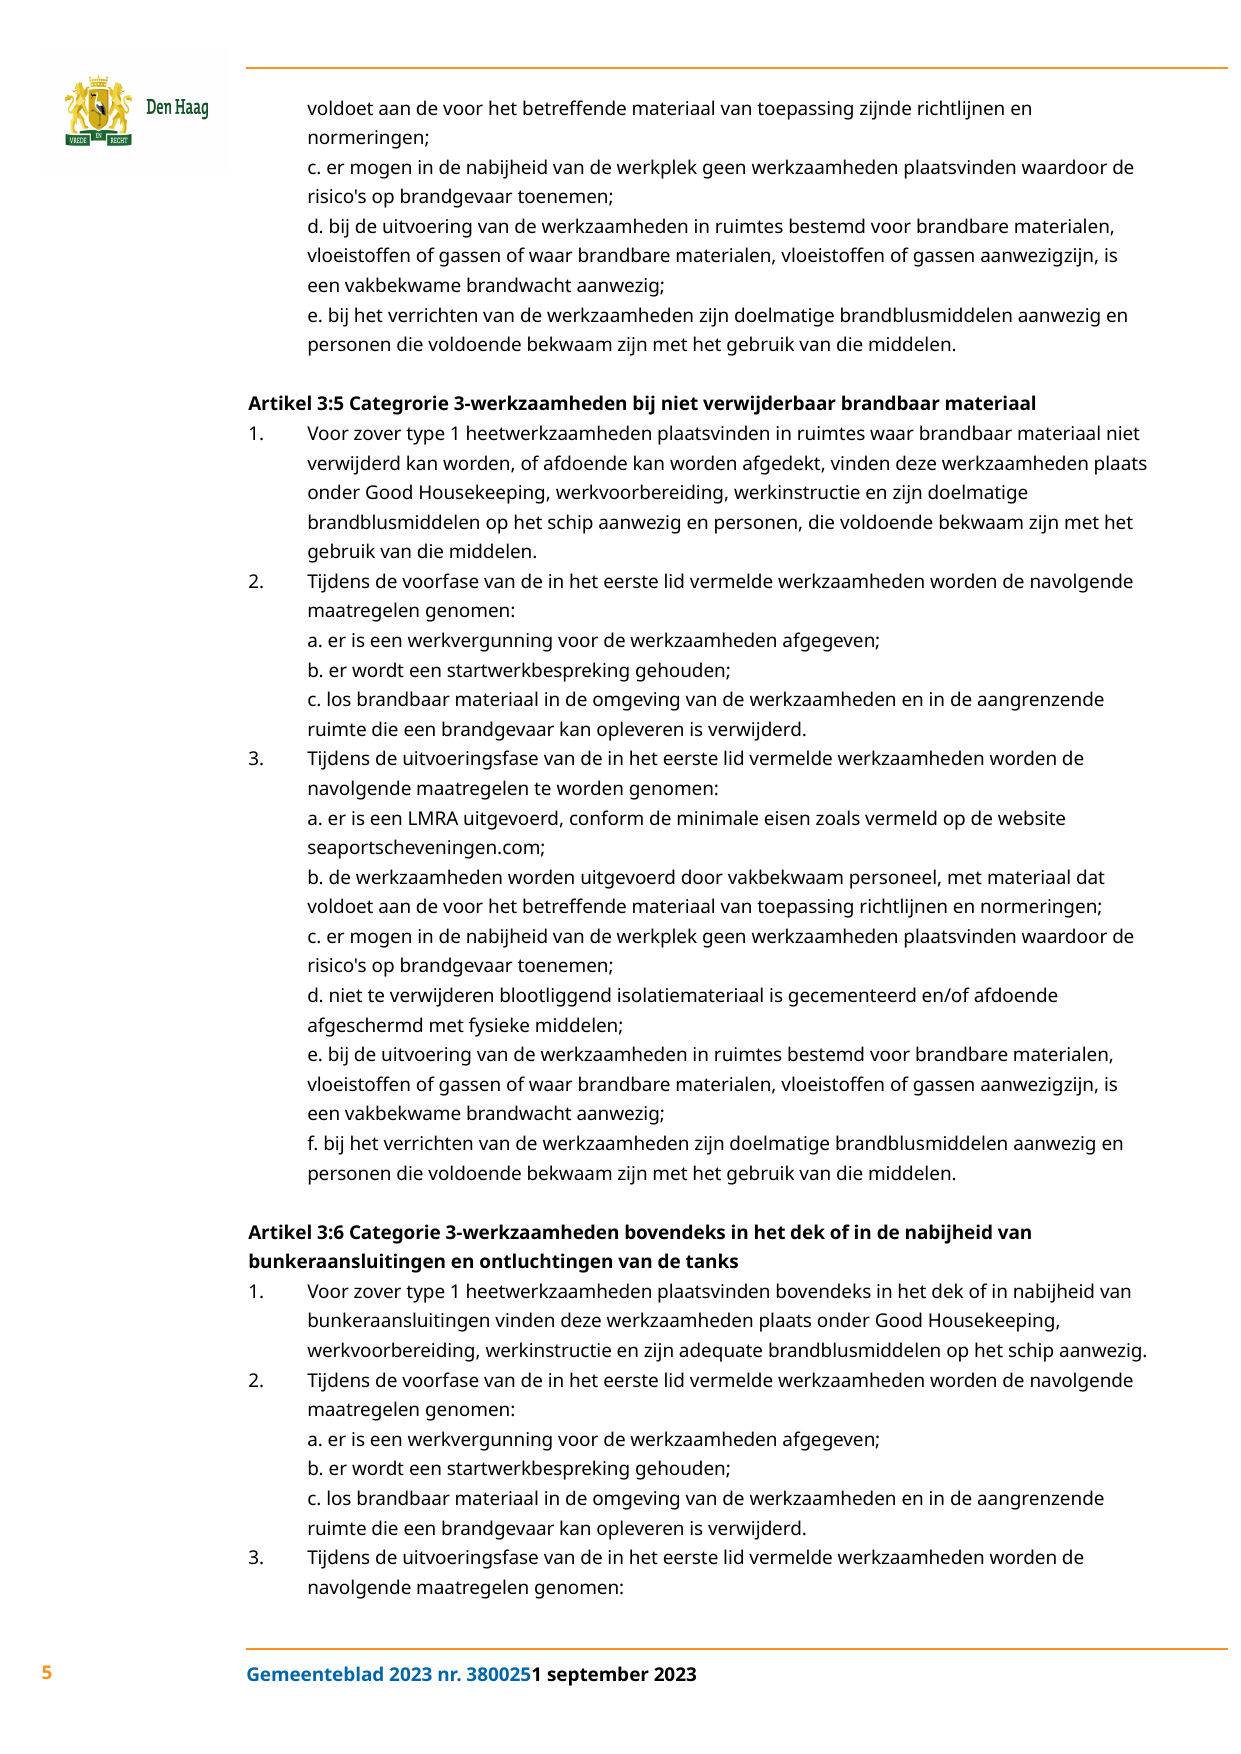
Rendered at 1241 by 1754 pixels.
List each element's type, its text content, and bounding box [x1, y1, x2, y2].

list b. er wordt een startwerkbespreking gehouden; [248, 1456, 1152, 1481]
list f. bij het verrichten van de werkzaamheden zijn doelmatige brandblusmiddelen aanwezig en personen die voldoende bekwaam zijn met het gebruik van die middelen. [248, 1130, 1152, 1186]
list d. bij de uitvoering van de werkzaamheden in ruimtes bestemd voor brandbare materialen, vloeistoffen of gassen of waar brandbare materialen, vloeistoffen of gassen aanwezigzijn, is een vakbekwame brandwacht aanwezig; [248, 213, 1152, 298]
list c. los brandbaar materiaal in de omgeving van de werkzaamheden en in de aangrenzende ruimte die een brandgevaar kan opleveren is verwijderd. [248, 686, 1152, 742]
list a. er is een werkvergunning voor de werkzaamheden afgegeven; [248, 627, 1152, 653]
list c. er mogen in de nabijheid van de werkplek geen werkzaamheden plaatsvinden waardoor de risico's op brandgevaar toenemen; [248, 154, 1152, 209]
list Tijdens de voorfase van de in het eerste lid vermelde werkzaamheden worden de navolgende maatregelen genomen: [248, 568, 1152, 623]
list Voor zover type 1 heetwerkzaamheden plaatsvinden bovendeks in het dek of in nabijheid van bunkeraansluitingen vinden deze werkzaamheden plaats onder Good Housekeeping, werkvoorbereiding, werkinstructie en zijn adequate brandblusmiddelen op het schip aanwezig. [248, 1278, 1152, 1363]
list Tijdens de uitvoeringsfase van de in het eerste lid vermelde werkzaamheden worden de navolgende maatregelen genomen: [248, 1544, 1152, 1600]
list b. er wordt een startwerkbespreking gehouden; [248, 657, 1152, 683]
list a. er is een werkvergunning voor de werkzaamheden afgegeven; [248, 1426, 1152, 1452]
list d. niet te verwijderen blootliggend isolatiemateriaal is gecementeerd en/of afdoende afgeschermd met fysieke middelen; [248, 982, 1152, 1038]
list b. de werkzaamheden worden uitgevoerd door vakbekwaam personeel, met materiaal dat voldoet aan de voor het betreffende materiaal van toepassing richtlijnen en normeringen; [248, 864, 1152, 919]
text Artikel 3:6 Categorie 3-werkzaamheden bovendeks in het dek of in de nabijheid van bunkeraansluitingen en ontluchtingen van de tanks [248, 1219, 1152, 1274]
list a. er is een LMRA uitgevoerd, conform de minimale eisen zoals vermeld op de website seaportscheveningen.com; [248, 805, 1152, 860]
text Artikel 3:5 Categrorie 3-werkzaamheden bij niet verwijderbaar brandbaar materiaal [248, 391, 1152, 416]
list Tijdens de uitvoeringsfase van de in het eerste lid vermelde werkzaamheden worden de navolgende maatregelen te worden genomen: [248, 746, 1152, 801]
list c. los brandbaar materiaal in de omgeving van de werkzaamheden en in de aangrenzende ruimte die een brandgevaar kan opleveren is verwijderd. [248, 1485, 1152, 1541]
list Tijdens de voorfase van de in het eerste lid vermelde werkzaamheden worden de navolgende maatregelen genomen: [248, 1367, 1152, 1422]
list voldoet aan de voor het betreffende materiaal van toepassing zijnde richtlijnen en normeringen; [248, 95, 1152, 150]
list e. bij het verrichten van de werkzaamheden zijn doelmatige brandblusmiddelen aanwezig en personen die voldoende bekwaam zijn met het gebruik van die middelen. [248, 302, 1152, 357]
list c. er mogen in de nabijheid van de werkplek geen werkzaamheden plaatsvinden waardoor de risico's op brandgevaar toenemen; [248, 923, 1152, 978]
list Voor zover type 1 heetwerkzaamheden plaatsvinden in ruimtes waar brandbaar materiaal niet verwijderd kan worden, of afdoende kan worden afgedekt, vinden deze werkzaamheden plaats onder Good Housekeeping, werkvoorbereiding, werkinstructie en zijn doelmatige brandblusmiddelen op het schip aanwezig en personen, die voldoende bekwaam zijn met het gebruik van die middelen. [248, 420, 1152, 564]
picture [41, 47, 231, 172]
list e. bij de uitvoering van de werkzaamheden in ruimtes bestemd voor brandbare materialen, vloeistoffen of gassen of waar brandbare materialen, vloeistoffen of gassen aanwezigzijn, is een vakbekwame brandwacht aanwezig; [248, 1041, 1152, 1126]
